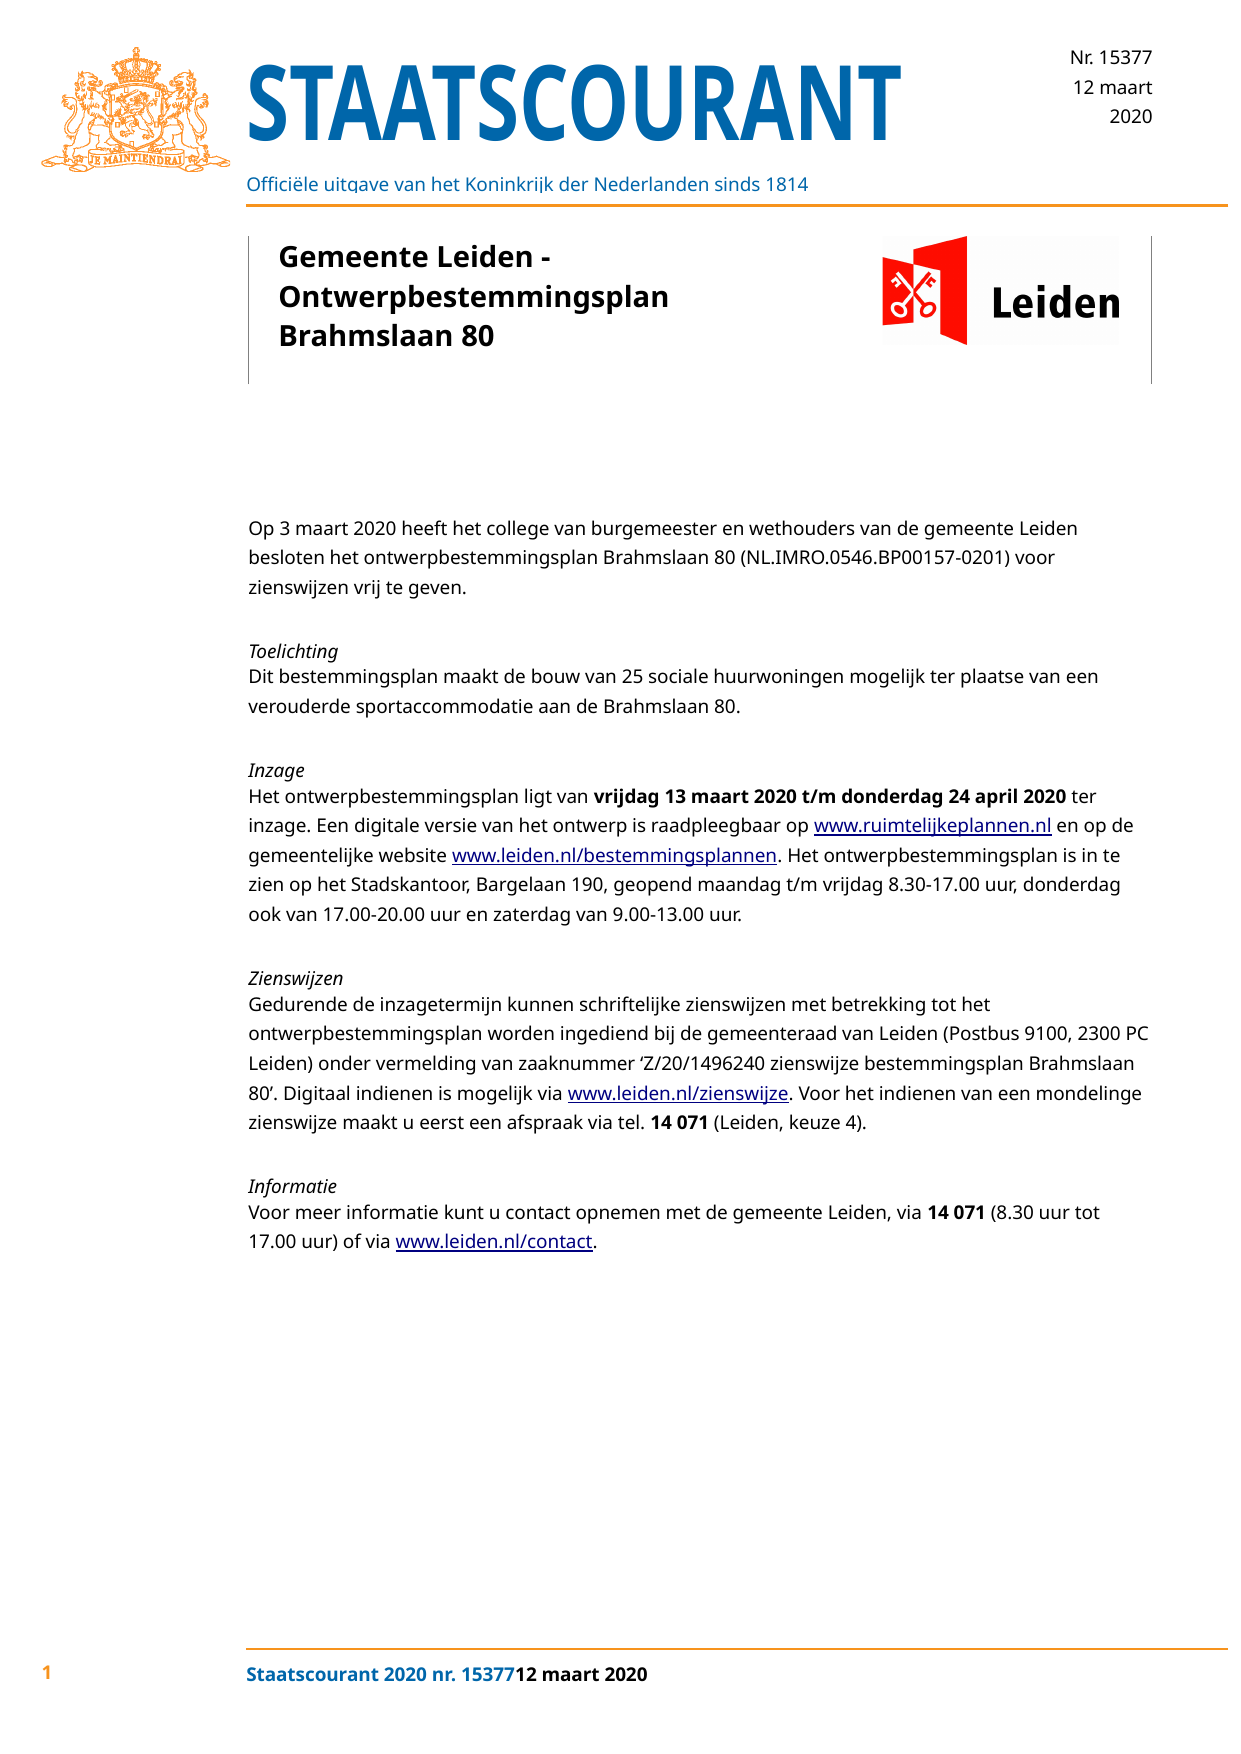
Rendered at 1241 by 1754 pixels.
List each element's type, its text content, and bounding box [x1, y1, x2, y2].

text Toelichting [248, 638, 1152, 664]
text Het ontwerpbestemmingsplan ligt van vrijdag 13 maart 2020 t/m donderdag 24 april 2020 ter inzage. Een digitale versie van het ontwerp is raadpleegbaar op www.ruimtelijkeplannen.nl en op de gemeentelijke website www.leiden.nl/bestemmingsplannen. Het ontwerpbestemmingsplan is in te zien op het Stadskantoor, Bargelaan 190, geopend maandag t/m vrijdag 8.30-17.00 uur, donderdag ook van 17.00-20.00 uur en zaterdag van 9.00-13.00 uur. [248, 783, 1152, 927]
text Gedurende de inzagetermijn kunnen schriftelijke zienswijzen met betrekking tot het ontwerpbestemmingsplan worden ingediend bij de gemeenteraad van Leiden (Postbus 9100, 2300 PC Leiden) onder vermelding van zaaknummer ‘Z/20/1496240 zienswijze bestemmingsplan Brahmslaan 80’. Digitaal indienen is mogelijk via www.leiden.nl/zienswijze. Voor het indienen van een mondelinge zienswijze maakt u eerst een afspraak via tel. 14 071 (Leiden, keuze 4). [248, 991, 1152, 1135]
text Dit bestemmingsplan maakt de bouw van 25 sociale huurwoningen mogelijk ter plaatse van een verouderde sportaccommodatie aan de Brahmslaan 80. [248, 664, 1152, 719]
picture [41, 47, 231, 172]
text Inzage [248, 757, 1152, 783]
table_header [850, 236, 1151, 384]
text Zienswijzen [248, 965, 1152, 991]
text Informatie [248, 1173, 1152, 1199]
picture [882, 236, 1119, 345]
text Op 3 maart 2020 heeft het college van burgemeester en wethouders van de gemeente Leiden besloten het ontwerpbestemmingsplan Brahmslaan 80 (NL.IMRO.0546.BP00157-0201) voor zienswijzen vrij te geven. [248, 515, 1152, 600]
text Voor meer informatie kunt u contact opnemen met de gemeente Leiden, via 14 071 (8.30 uur tot 17.00 uur) of via www.leiden.nl/contact. [248, 1199, 1152, 1254]
table_header Gemeente Leiden - Ontwerpbestemmingsplan Brahmslaan 80 [249, 236, 850, 384]
